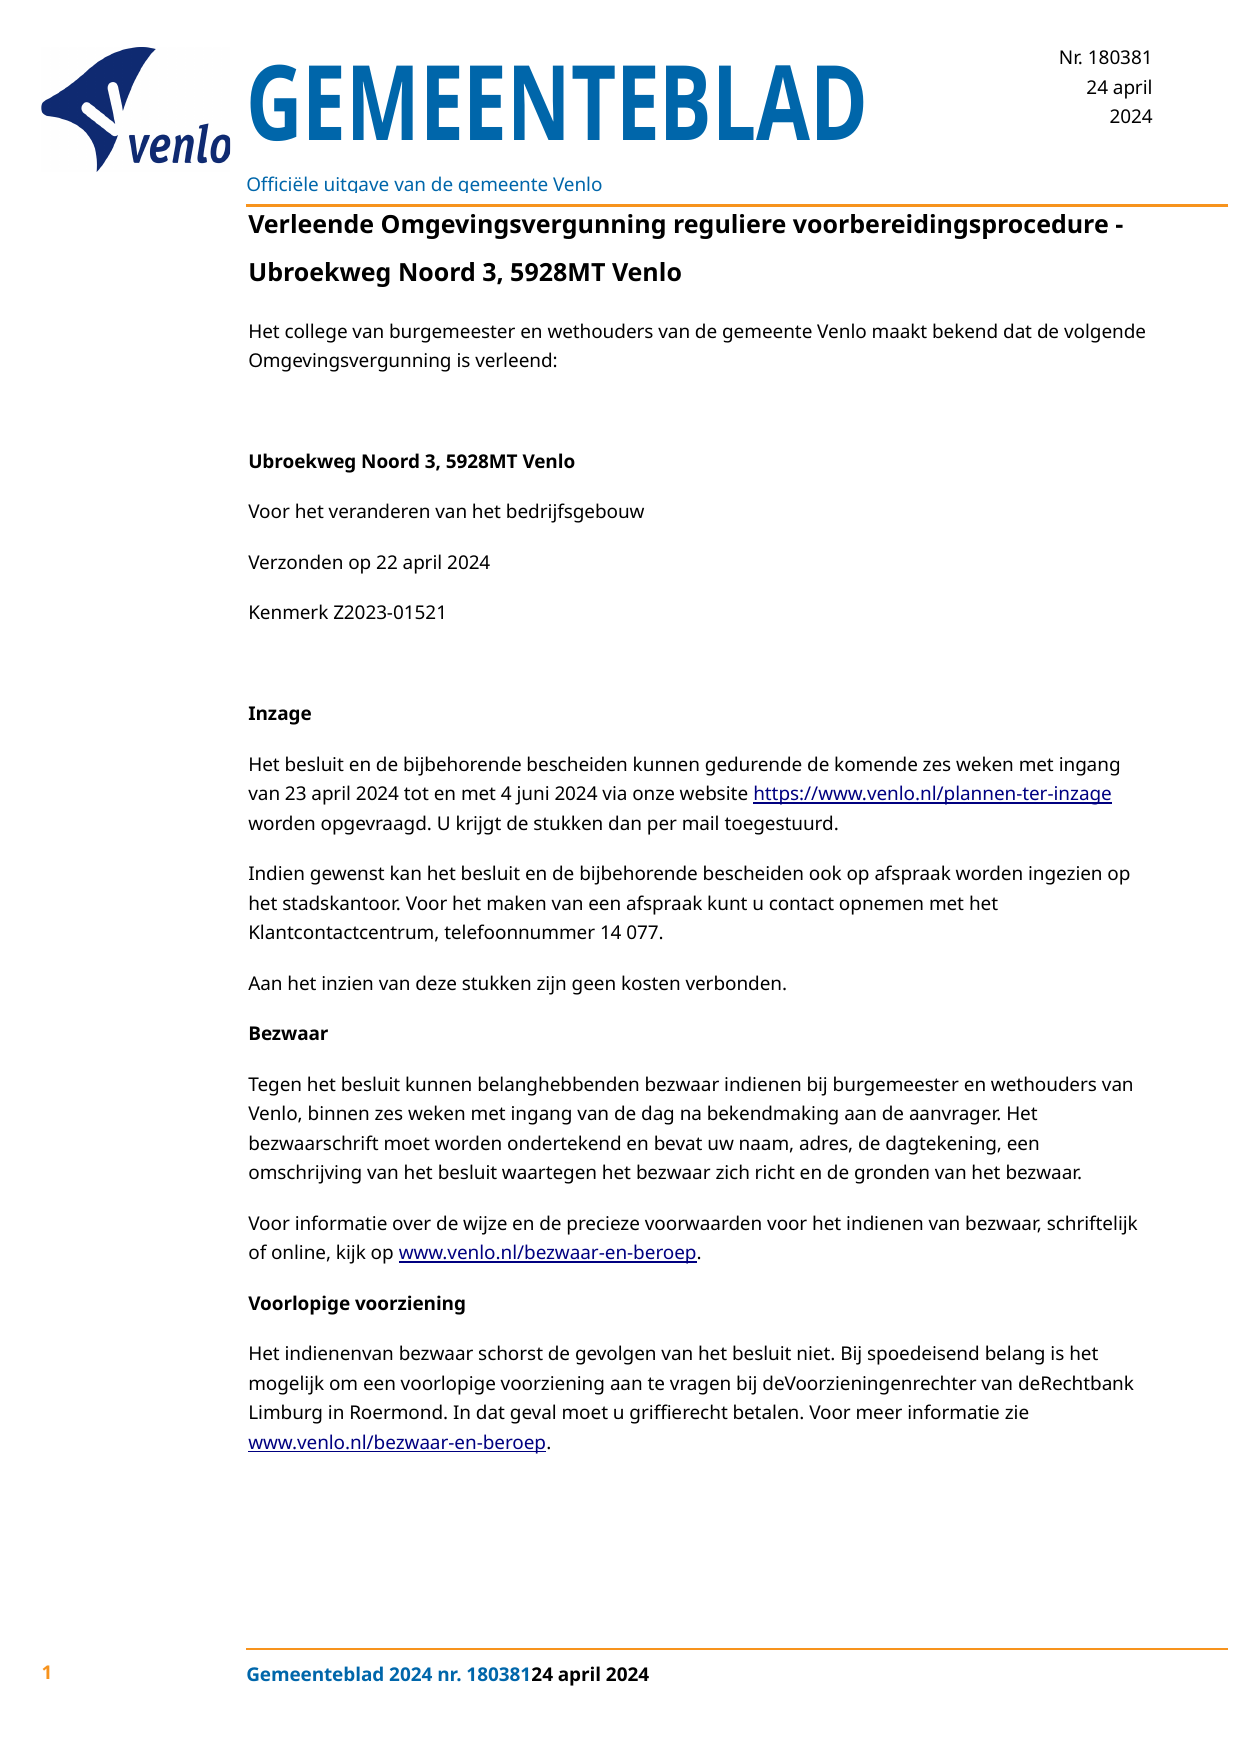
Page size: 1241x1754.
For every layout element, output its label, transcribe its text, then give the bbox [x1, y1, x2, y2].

text Ubroekweg Noord 3, 5928MT Venlo [248, 448, 1152, 474]
text Inzage [248, 700, 1152, 726]
text Tegen het besluit kunnen belanghebbenden bezwaar indienen bij burgemeester en wethouders van Venlo, binnen zes weken met ingang van de dag na bekendmaking aan de aanvrager. Het bezwaarschrift moet worden ondertekend en bevat uw naam, adres, de dagtekening, een omschrijving van het besluit waartegen het bezwaar zich richt en de gronden van het bezwaar. [248, 1071, 1152, 1185]
text Voor informatie over de wijze en de precieze voorwaarden voor het indienen van bezwaar, schriftelijk of online, kijk op www.venlo.nl/bezwaar-en-beroep. [248, 1210, 1152, 1265]
text Verleende Omgevingsvergunning reguliere voorbereidingsprocedure - Ubroekweg Noord 3, 5928MT Venlo [248, 207, 1152, 288]
text Indien gewenst kan het besluit en de bijbehorende bescheiden ook op afspraak worden ingezien op het stadskantoor. Voor het maken van een afspraak kunt u contact opnemen met het Klantcontactcentrum, telefoonnummer 14 077. [248, 860, 1152, 945]
text Verzonden op 22 april 2024 [248, 549, 1152, 575]
text Kenmerk Z2023-01521 [248, 599, 1152, 625]
text Bezwaar [248, 1020, 1152, 1046]
text Het besluit en de bijbehorende bescheiden kunnen gedurende de komende zes weken met ingang van 23 april 2024 tot en met 4 juni 2024 via onze website https://www.venlo.nl/plannen-ter-inzage worden opgevraagd. U krijgt de stukken dan per mail toegestuurd. [248, 751, 1152, 836]
picture [41, 47, 231, 172]
text Voorlopige voorziening [248, 1290, 1152, 1316]
text Aan het inzien van deze stukken zijn geen kosten verbonden. [248, 970, 1152, 996]
text Het indienenvan bezwaar schorst de gevolgen van het besluit niet. Bij spoedeisend belang is het mogelijk om een voorlopige voorziening aan te vragen bij deVoorzieningenrechter van deRechtbank Limburg in Roermond. In dat geval moet u griffierecht betalen. Voor meer informatie zie www.venlo.nl/bezwaar-en-beroep. [248, 1340, 1152, 1455]
text Voor het veranderen van het bedrijfsgebouw [248, 499, 1152, 524]
text Het college van burgemeester en wethouders van de gemeente Venlo maakt bekend dat de volgende Omgevingsvergunning is verleend: [248, 318, 1152, 373]
